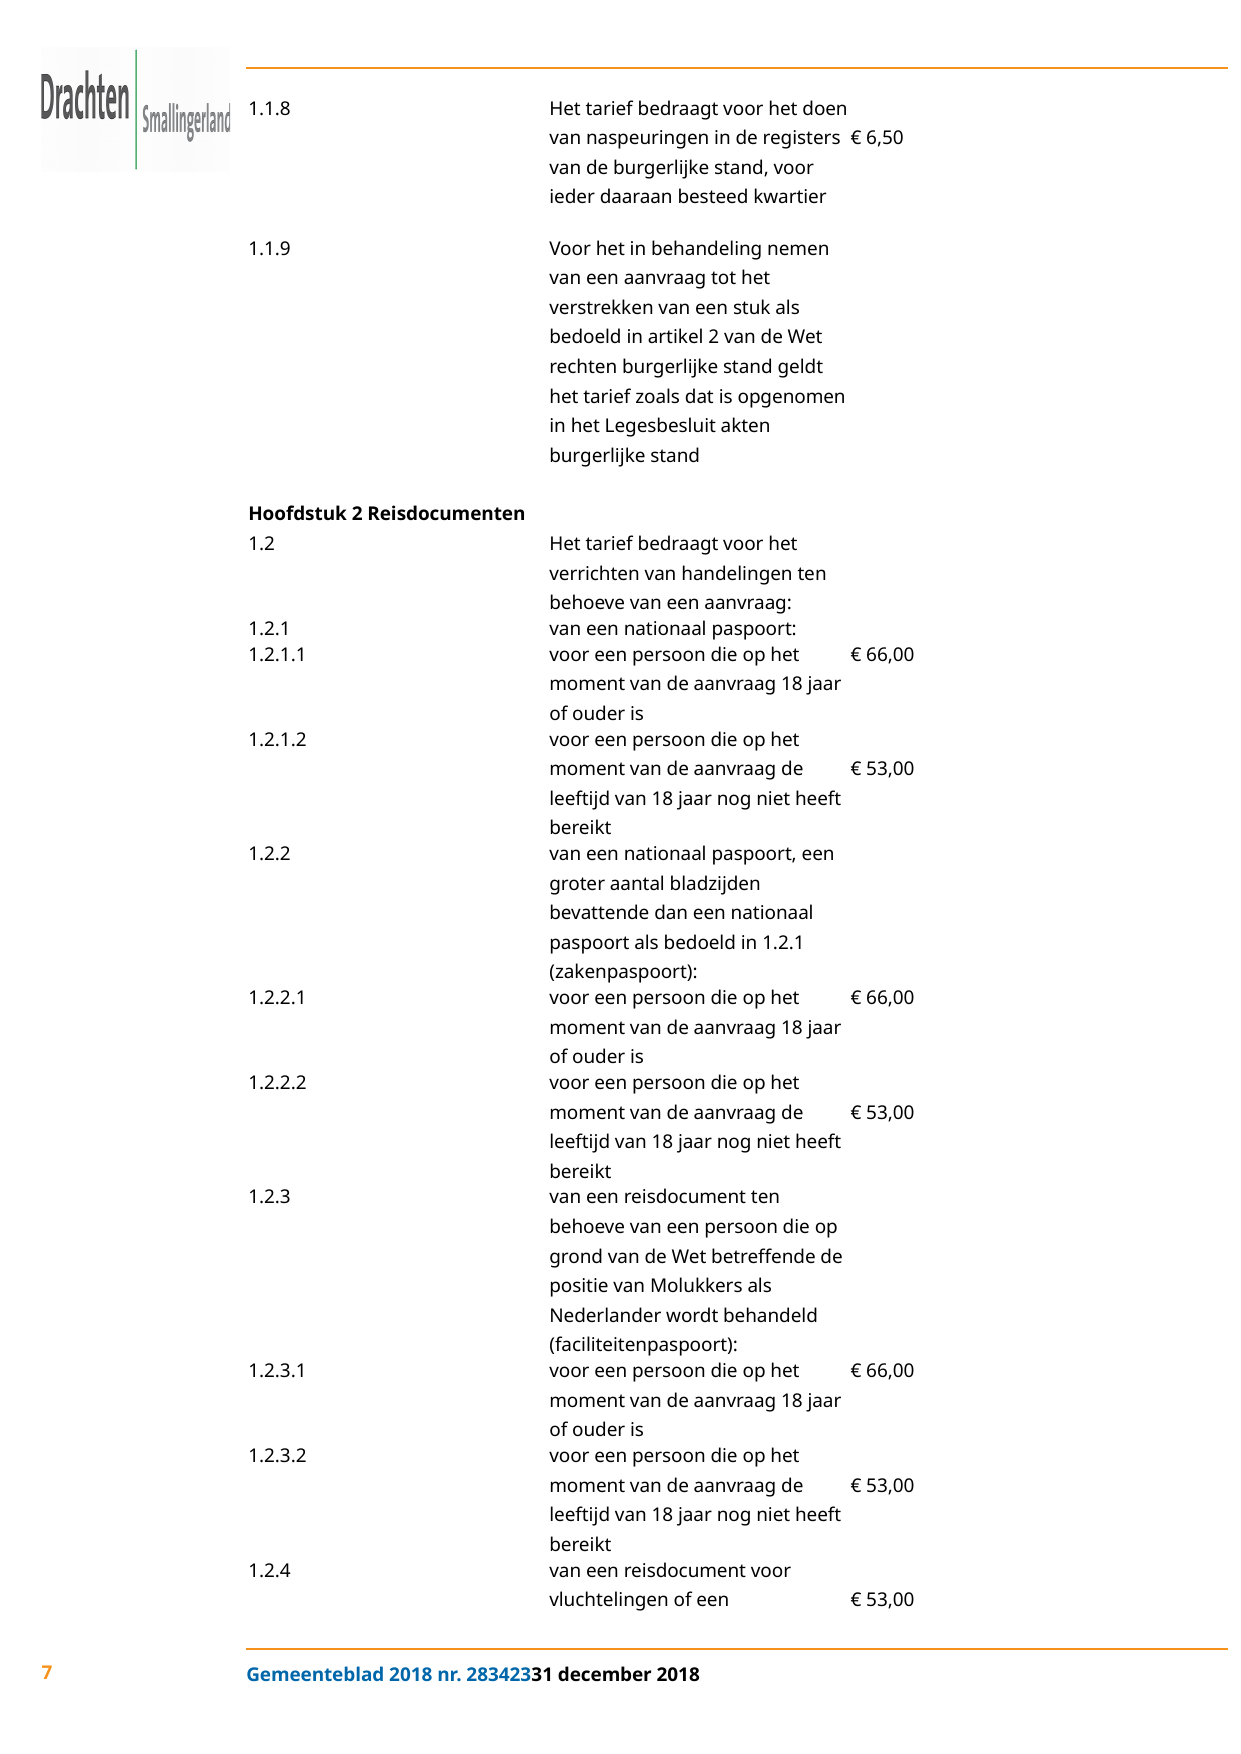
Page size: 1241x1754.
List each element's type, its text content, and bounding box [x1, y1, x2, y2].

table_cell 1.2.3 [248, 1184, 549, 1357]
table_cell 1.2.4 [248, 1557, 549, 1612]
table_header [850, 530, 1152, 615]
picture [41, 47, 231, 172]
table_cell 1.2.3.2 [248, 1442, 549, 1557]
table_cell [850, 615, 1152, 641]
table_cell € 66,00 [850, 984, 1152, 1069]
table_cell € 53,00 [850, 1069, 1152, 1184]
table_cell [850, 235, 1152, 468]
table_header Het tarief bedraagt voor het verrichten van handelingen ten behoeve van een aanvraag: [549, 530, 850, 615]
table_header 1.2 [248, 530, 549, 615]
table_cell 1.1.9 [248, 235, 549, 468]
table_cell 1.2.2 [248, 840, 549, 984]
table_cell van een nationaal paspoort: [549, 615, 850, 641]
table_cell voor een persoon die op het moment van de aanvraag 18 jaar of ouder is [549, 984, 850, 1069]
table_cell € 53,00 [850, 1557, 1152, 1612]
table_cell 1.2.2.2 [248, 1069, 549, 1184]
table_cell voor een persoon die op het moment van de aanvraag 18 jaar of ouder is [549, 641, 850, 726]
table_cell € 66,00 [850, 641, 1152, 726]
table_cell € 6,50 [850, 95, 1152, 209]
table_cell voor een persoon die op het moment van de aanvraag de leeftijd van 18 jaar nog niet heeft bereikt [549, 1442, 850, 1557]
table_cell [850, 209, 1152, 235]
table_cell 1.1.8 [248, 95, 549, 209]
table_cell [850, 840, 1152, 984]
table_cell van een reisdocument ten behoeve van een persoon die op grond van de Wet betreffende de positie van Molukkers als Nederlander wordt behandeld (faciliteitenpaspoort): [549, 1184, 850, 1357]
table_cell 1.2.2.1 [248, 984, 549, 1069]
table_cell [549, 209, 850, 235]
table_cell 1.2.1.1 [248, 641, 549, 726]
table_cell 1.2.1.2 [248, 726, 549, 840]
table_cell van een reisdocument voor vluchtelingen of een [549, 1557, 850, 1612]
table_cell van een nationaal paspoort, een groter aantal bladzijden bevattende dan een nationaal paspoort als bedoeld in 1.2.1 (zakenpaspoort): [549, 840, 850, 984]
table_cell € 53,00 [850, 726, 1152, 840]
table_cell 1.2.1 [248, 615, 549, 641]
table_cell voor een persoon die op het moment van de aanvraag 18 jaar of ouder is [549, 1358, 850, 1442]
table_cell € 53,00 [850, 1442, 1152, 1557]
table_cell € 66,00 [850, 1358, 1152, 1442]
table_cell Voor het in behandeling nemen van een aanvraag tot het verstrekken van een stuk als bedoeld in artikel 2 van de Wet rechten burgerlijke stand geldt het tarief zoals dat is opgenomen in het Legesbesluit akten burgerlijke stand [549, 235, 850, 468]
table_cell 1.2.3.1 [248, 1358, 549, 1442]
table_cell [850, 1184, 1152, 1357]
text Hoofdstuk 2 Reisdocumenten [248, 501, 1152, 526]
table_cell Het tarief bedraagt voor het doen van naspeuringen in de registers van de burgerlijke stand, voor ieder daaraan besteed kwartier [549, 95, 850, 209]
table_cell [248, 209, 549, 235]
table_cell voor een persoon die op het moment van de aanvraag de leeftijd van 18 jaar nog niet heeft bereikt [549, 726, 850, 840]
table_cell voor een persoon die op het moment van de aanvraag de leeftijd van 18 jaar nog niet heeft bereikt [549, 1069, 850, 1184]
